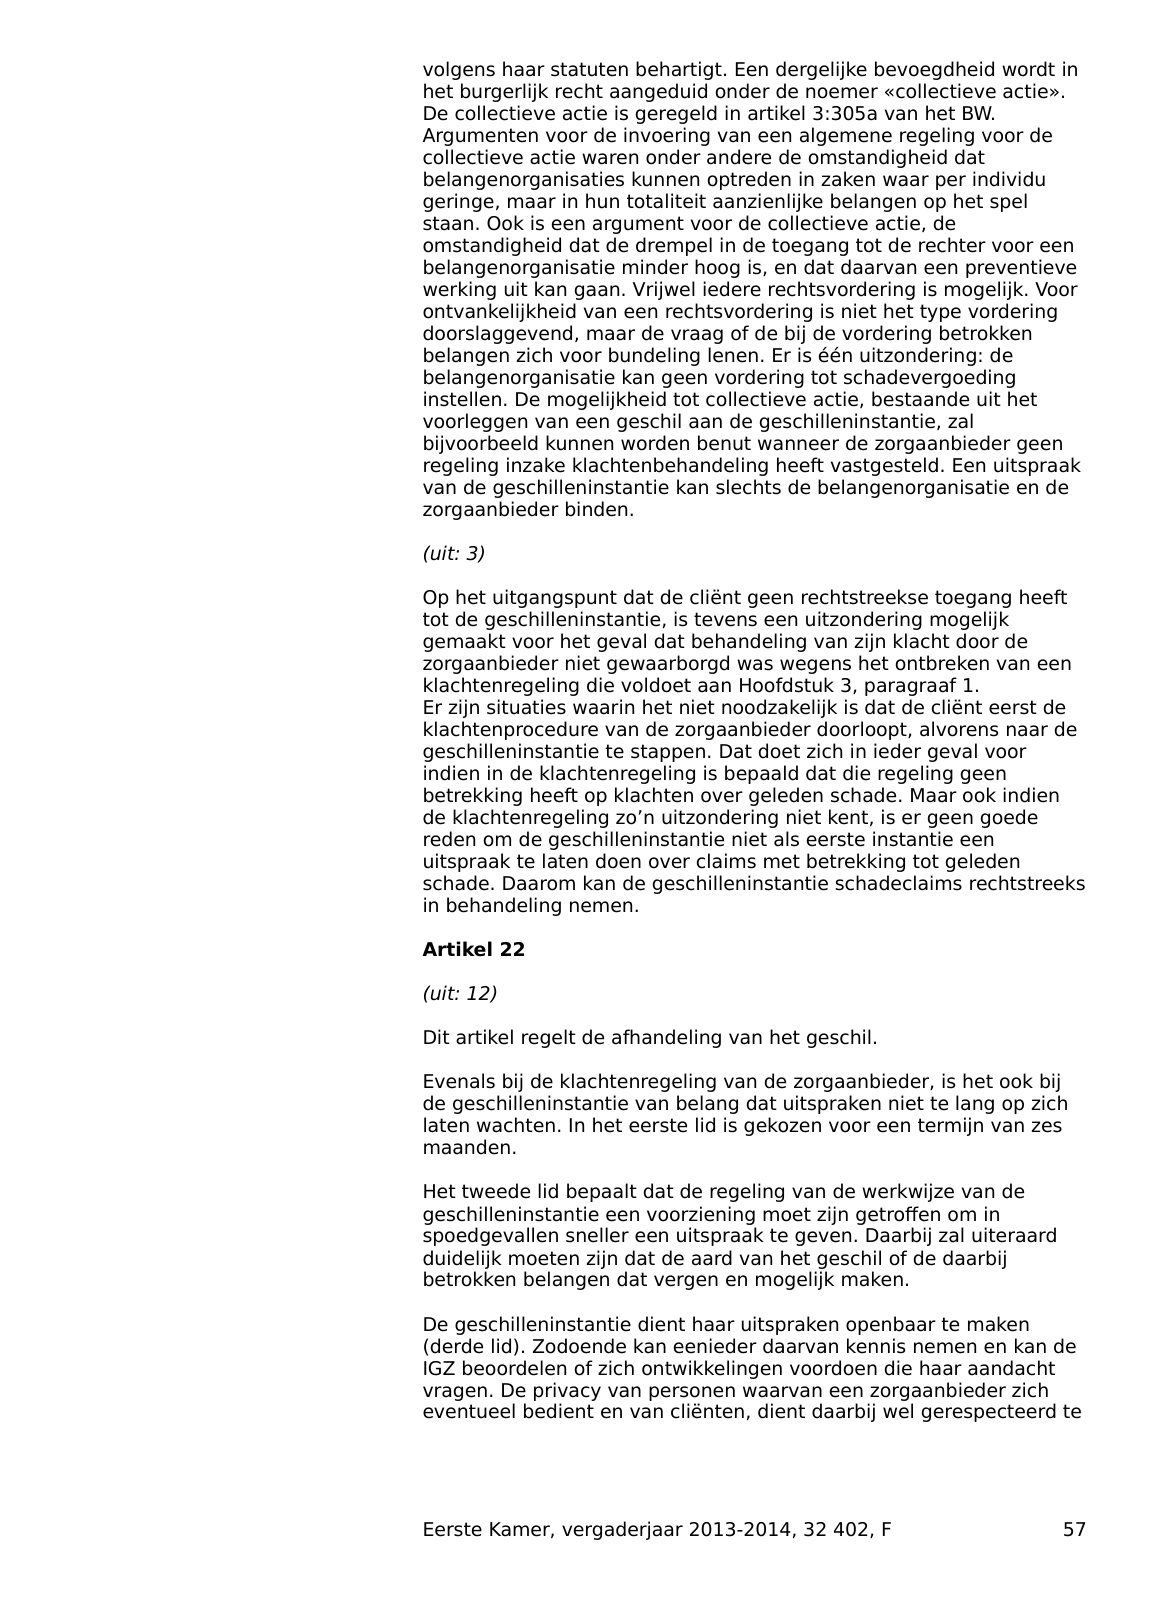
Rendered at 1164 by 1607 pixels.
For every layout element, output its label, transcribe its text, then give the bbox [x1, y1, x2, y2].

text Evenals bij de klachtenregeling van de zorgaanbieder, is het ook bij de geschilleninstantie van belang dat uitspraken niet te lang op zich laten wachten. In het eerste lid is gekozen voor een termijn van zes maanden. [422, 1071, 1087, 1159]
subtitle (uit: 12) [422, 983, 1087, 1005]
subtitle (uit: 3) [422, 543, 1087, 565]
text De geschilleninstantie dient haar uitspraken openbaar te maken (derde lid). Zodoende kan eenieder daarvan kennis nemen en kan de IGZ beoordelen of zich ontwikkelingen voordoen die haar aandacht vragen. De privacy van personen waarvan een zorgaanbieder zich eventueel bedient en van cliënten, dient daarbij wel gerespecteerd te [422, 1313, 1087, 1423]
text Er zijn situaties waarin het niet noodzakelijk is dat de cliënt eerst de klachtenprocedure van de zorgaanbieder doorloopt, alvorens naar de geschilleninstantie te stappen. Dat doet zich in ieder geval voor indien in de klachtenregeling is bepaald dat die regeling geen betrekking heeft op klachten over geleden schade. Maar ook indien de klachtenregeling zo’n uitzondering niet kent, is er geen goede reden om de geschilleninstantie niet als eerste instantie een uitspraak te laten doen over claims met betrekking tot geleden schade. Daarom kan de geschilleninstantie schadeclaims rechtstreeks in behandeling nemen. [422, 697, 1087, 917]
text volgens haar statuten behartigt. Een dergelijke bevoegdheid wordt in het burgerlijk recht aangeduid onder de noemer «collectieve actie». De collectieve actie is geregeld in artikel 3:305a van het BW. Argumenten voor de invoering van een algemene regeling voor de collectieve actie waren onder andere de omstandigheid dat belangenorganisaties kunnen optreden in zaken waar per individu geringe, maar in hun totaliteit aanzienlijke belangen op het spel staan. Ook is een argument voor de collectieve actie, de omstandigheid dat de drempel in de toegang tot de rechter voor een belangenorganisatie minder hoog is, en dat daarvan een preventieve werking uit kan gaan. Vrijwel iedere rechtsvordering is mogelijk. Voor ontvankelijkheid van een rechtsvordering is niet het type vordering doorslaggevend, maar de vraag of de bij de vordering betrokken belangen zich voor bundeling lenen. Er is één uitzondering: de belangenorganisatie kan geen vordering tot schadevergoeding instellen. De mogelijkheid tot collectieve actie, bestaande uit het voorleggen van een geschil aan de geschilleninstantie, zal bijvoorbeeld kunnen worden benut wanneer de zorgaanbieder geen regeling inzake klachtenbehandeling heeft vastgesteld. Een uitspraak van de geschilleninstantie kan slechts de belangenorganisatie en de zorgaanbieder binden. [422, 59, 1087, 521]
subtitle Artikel 22 [422, 939, 1087, 961]
text Dit artikel regelt de afhandeling van het geschil. [422, 1027, 1087, 1049]
text Het tweede lid bepaalt dat de regeling van de werkwijze van de geschilleninstantie een voorziening moet zijn getroffen om in spoedgevallen sneller een uitspraak te geven. Daarbij zal uiteraard duidelijk moeten zijn dat de aard van het geschil of de daarbij betrokken belangen dat vergen en mogelijk maken. [422, 1181, 1087, 1291]
text Op het uitgangspunt dat de cliënt geen rechtstreekse toegang heeft tot de geschilleninstantie, is tevens een uitzondering mogelijk gemaakt voor het geval dat behandeling van zijn klacht door de zorgaanbieder niet gewaarborgd was wegens het ontbreken van een klachtenregeling die voldoet aan Hoofdstuk 3, paragraaf 1. [422, 587, 1087, 697]
